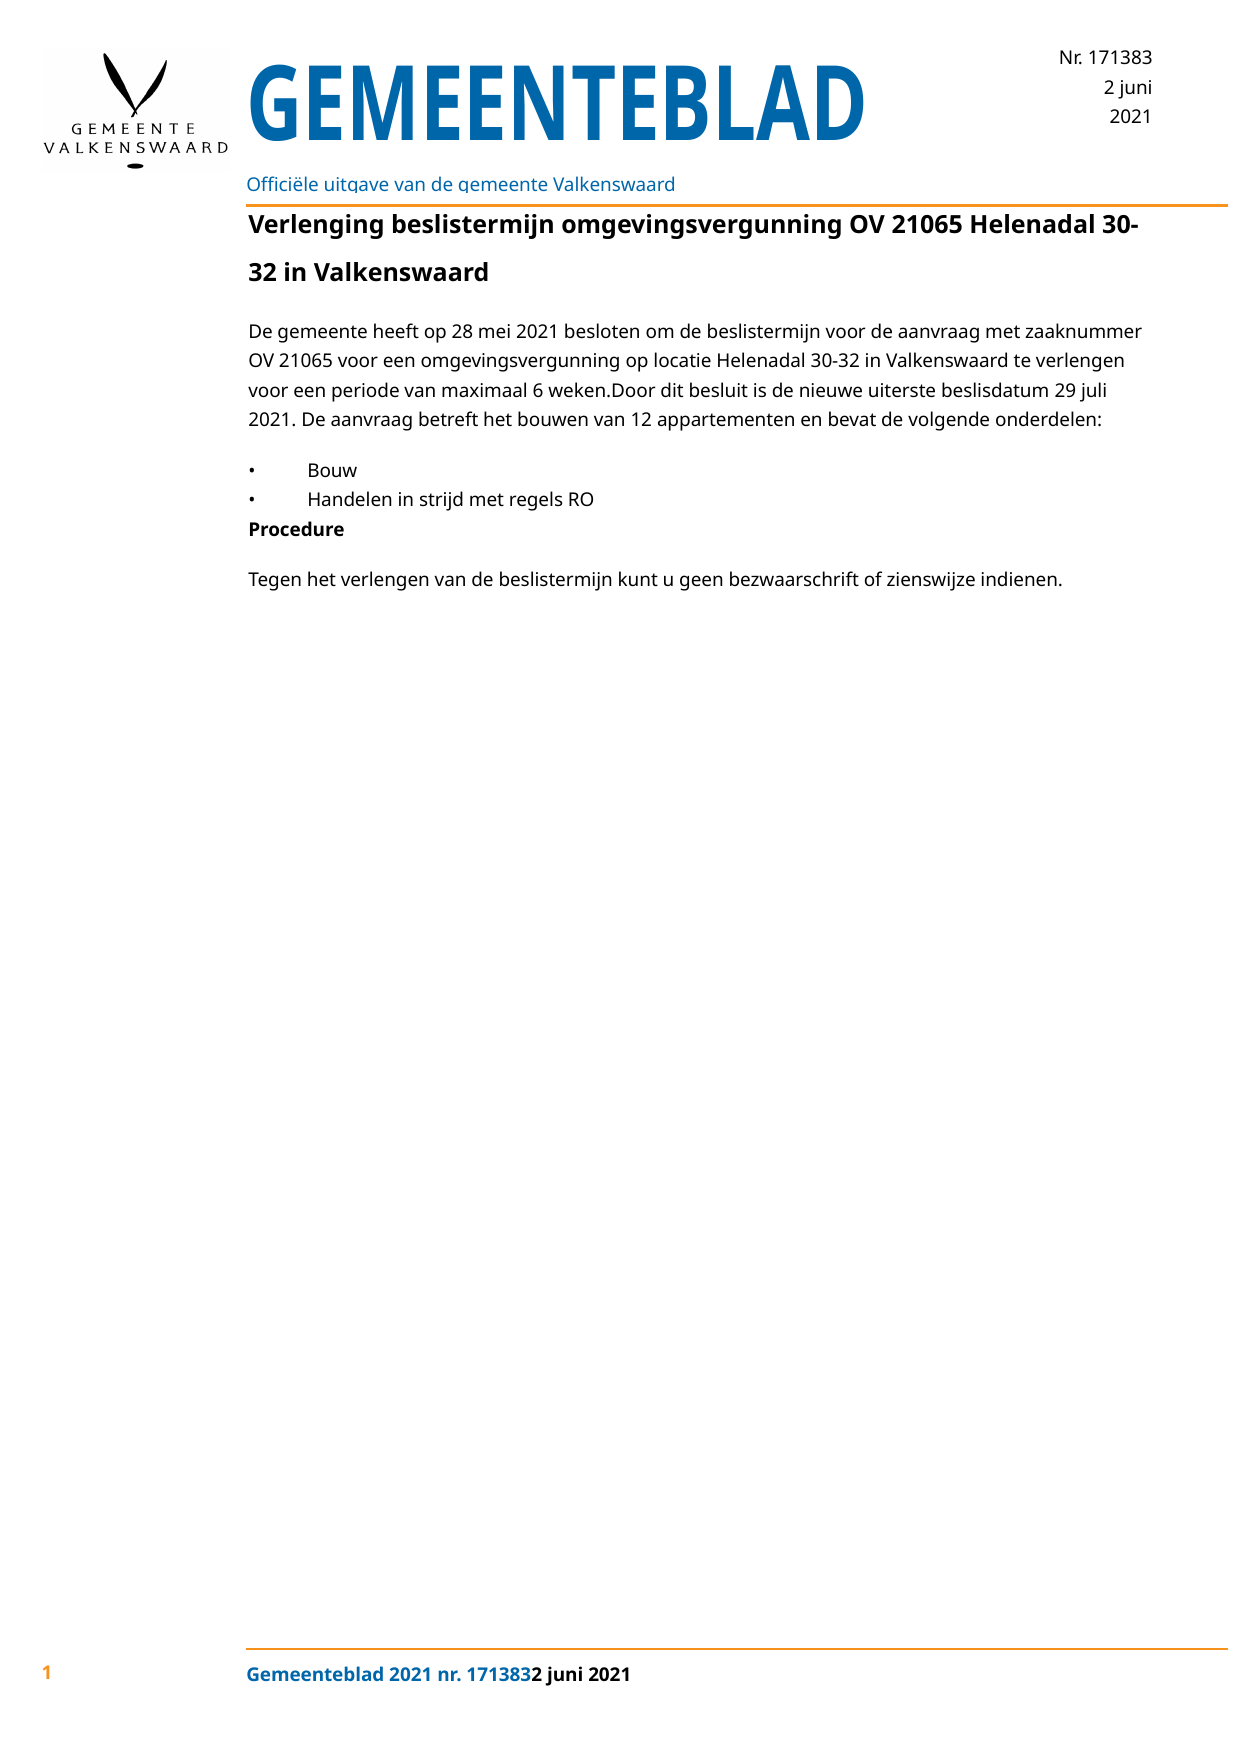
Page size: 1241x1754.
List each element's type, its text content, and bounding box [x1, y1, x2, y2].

text Verlenging beslistermijn omgevingsvergunning OV 21065 Helenadal 30-32 in Valkenswaard [248, 207, 1152, 288]
list Bouw [248, 457, 1152, 483]
list Handelen in strijd met regels RO [248, 487, 1152, 512]
text Procedure [248, 516, 1152, 542]
picture [41, 47, 231, 172]
text Tegen het verlengen van de beslistermijn kunt u geen bezwaarschrift of zienswijze indienen. [248, 567, 1152, 592]
text De gemeente heeft op 28 mei 2021 besloten om de beslistermijn voor de aanvraag met zaaknummer OV 21065 voor een omgevingsvergunning op locatie Helenadal 30-32 in Valkenswaard te verlengen voor een periode van maximaal 6 weken.Door dit besluit is de nieuwe uiterste beslisdatum 29 juli 2021. De aanvraag betreft het bouwen van 12 appartementen en bevat de volgende onderdelen: [248, 318, 1152, 432]
